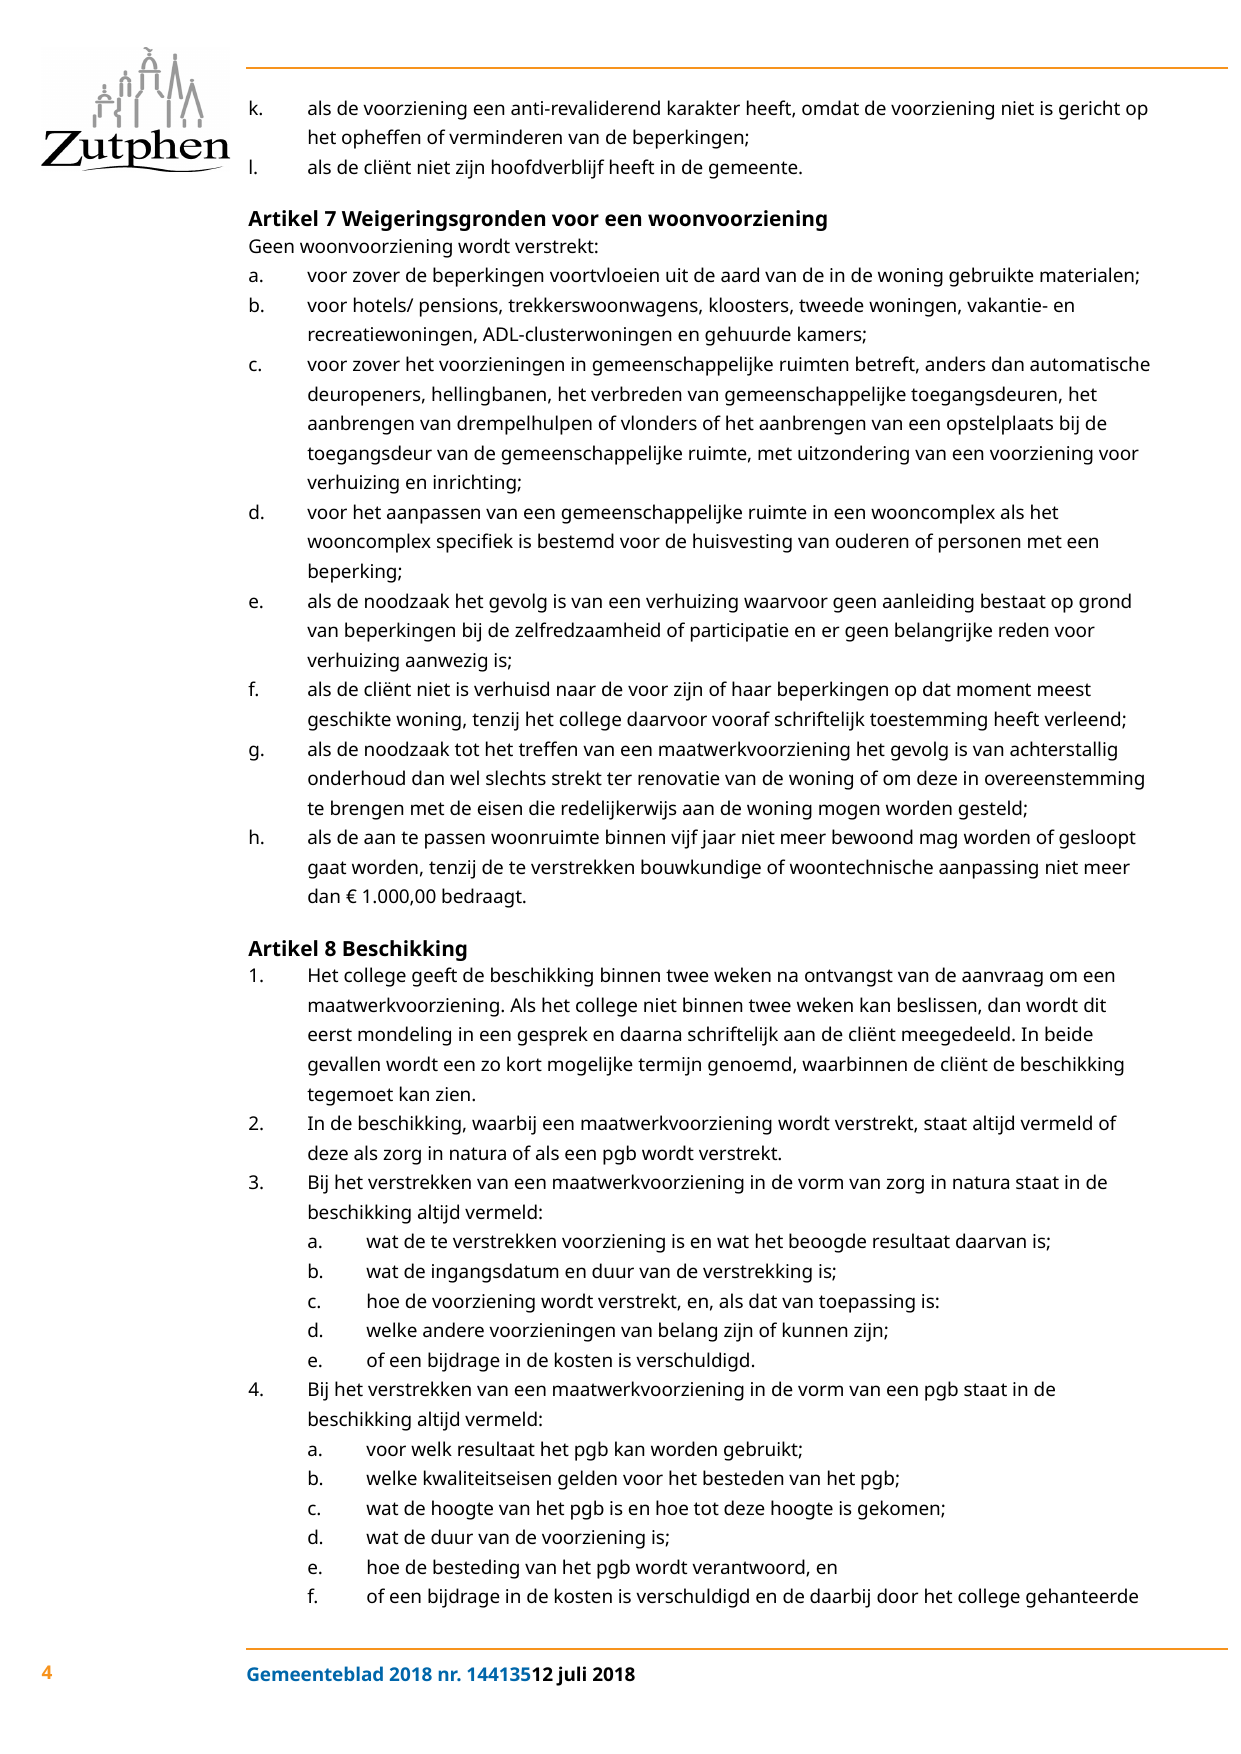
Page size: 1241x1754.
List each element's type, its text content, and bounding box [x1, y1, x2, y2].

list Bij het verstrekken van een maatwerkvoorziening in de vorm van zorg in natura staat in de beschikking altijd vermeld: [248, 1169, 1152, 1225]
list als de aan te passen woonruimte binnen vijf jaar niet meer bewoond mag worden of gesloopt gaat worden, tenzij de te verstrekken bouwkundige of woontechnische aanpassing niet meer dan € 1.000,00 bedraagt. [248, 824, 1152, 909]
list voor het aanpassen van een gemeenschappelijke ruimte in een wooncomplex als het wooncomplex specifiek is bestemd voor de huisvesting van ouderen of personen met een beperking; [248, 499, 1152, 584]
text Artikel 7 Weigeringsgronden voor een woonvoorziening [248, 204, 1152, 233]
list voor welk resultaat het pgb kan worden gebruikt; [307, 1436, 1152, 1462]
list wat de duur van de voorziening is; [307, 1524, 1152, 1550]
list of een bijdrage in de kosten is verschuldigd en de daarbij door het college gehanteerde [307, 1584, 1152, 1609]
list voor zover de beperkingen voortvloeien uit de aard van de in de woning gebruikte materialen; [248, 262, 1152, 288]
text Artikel 8 Beschikking [248, 934, 1152, 962]
list welke andere voorzieningen van belang zijn of kunnen zijn; [307, 1317, 1152, 1343]
list Bij het verstrekken van een maatwerkvoorziening in de vorm van een pgb staat in de beschikking altijd vermeld: [248, 1377, 1152, 1432]
list hoe de voorziening wordt verstrekt, en, als dat van toepassing is: [307, 1288, 1152, 1314]
picture [41, 47, 231, 172]
list als de voorziening een anti-revaliderend karakter heeft, omdat de voorziening niet is gericht op het opheffen of verminderen van de beperkingen; [248, 95, 1152, 150]
list als de cliënt niet is verhuisd naar de voor zijn of haar beperkingen op dat moment meest geschikte woning, tenzij het college daarvoor vooraf schriftelijk toestemming heeft verleend; [248, 677, 1152, 732]
list wat de hoogte van het pgb is en hoe tot deze hoogte is gekomen; [307, 1495, 1152, 1521]
list als de noodzaak tot het treffen van een maatwerkvoorziening het gevolg is van achterstallig onderhoud dan wel slechts strekt ter renovatie van de woning of om deze in overeenstemming te brengen met de eisen die redelijkerwijs aan de woning mogen worden gesteld; [248, 736, 1152, 821]
list wat de ingangsdatum en duur van de verstrekking is; [307, 1258, 1152, 1284]
list hoe de besteding van het pgb wordt verantwoord, en [307, 1554, 1152, 1580]
list of een bijdrage in de kosten is verschuldigd. [307, 1347, 1152, 1373]
list welke kwaliteitseisen gelden voor het besteden van het pgb; [307, 1465, 1152, 1491]
list wat de te verstrekken voorziening is en wat het beoogde resultaat daarvan is; [307, 1229, 1152, 1254]
text Geen woonvoorziening wordt verstrekt: [248, 233, 1152, 258]
list als de noodzaak het gevolg is van een verhuizing waarvoor geen aanleiding bestaat op grond van beperkingen bij de zelfredzaamheid of participatie en er geen belangrijke reden voor verhuizing aanwezig is; [248, 588, 1152, 673]
list Het college geeft de beschikking binnen twee weken na ontvangst van de aanvraag om een maatwerkvoorziening. Als het college niet binnen twee weken kan beslissen, dan wordt dit eerst mondeling in een gesprek en daarna schriftelijk aan de cliënt meegedeeld. In beide gevallen wordt een zo kort mogelijke termijn genoemd, waarbinnen de cliënt de beschikking tegemoet kan zien. [248, 962, 1152, 1107]
list als de cliënt niet zijn hoofdverblijf heeft in de gemeente. [248, 154, 1152, 180]
list In de beschikking, waarbij een maatwerkvoorziening wordt verstrekt, staat altijd vermeld of deze als zorg in natura of als een pgb wordt verstrekt. [248, 1110, 1152, 1166]
list voor zover het voorzieningen in gemeenschappelijke ruimten betreft, anders dan automatische deuropeners, hellingbanen, het verbreden van gemeenschappelijke toegangsdeuren, het aanbrengen van drempelhulpen of vlonders of het aanbrengen van een opstelplaats bij de toegangsdeur van de gemeenschappelijke ruimte, met uitzondering van een voorziening voor verhuizing en inrichting; [248, 351, 1152, 495]
list voor hotels/ pensions, trekkerswoonwagens, kloosters, tweede woningen, vakantie- en recreatiewoningen, ADL-clusterwoningen en gehuurde kamers; [248, 292, 1152, 347]
